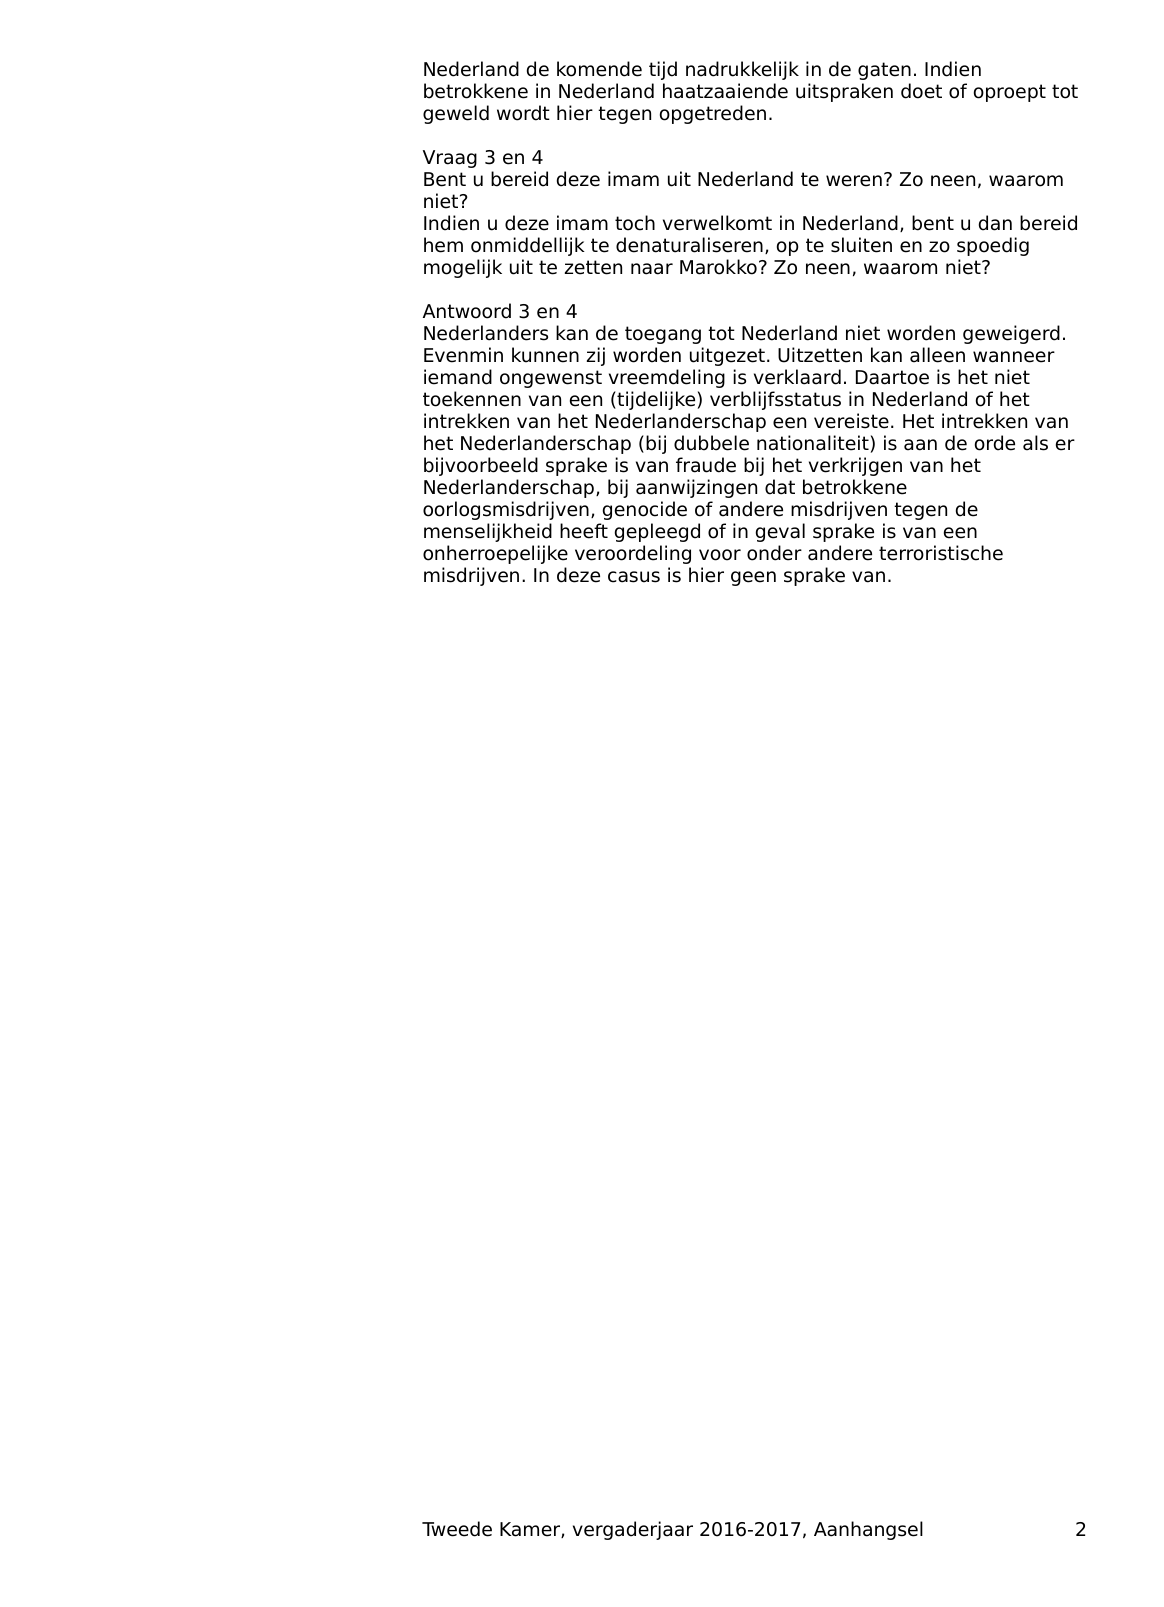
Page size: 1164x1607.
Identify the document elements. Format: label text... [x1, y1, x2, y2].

text Nederland de komende tijd nadrukkelijk in de gaten. Indien betrokkene in Nederland haatzaaiende uitspraken doet of oproept tot geweld wordt hier tegen opgetreden. [422, 59, 1087, 125]
text Nederlanders kan de toegang tot Nederland niet worden geweigerd. Evenmin kunnen zij worden uitgezet. Uitzetten kan alleen wanneer iemand ongewenst vreemdeling is verklaard. Daartoe is het niet toekennen van een (tijdelijke) verblijfsstatus in Nederland of het intrekken van het Nederlanderschap een vereiste. Het intrekken van het Nederlanderschap (bij dubbele nationaliteit) is aan de orde als er bijvoorbeeld sprake is van fraude bij het verkrijgen van het [422, 323, 1087, 477]
text Antwoord 3 en 4 [422, 301, 1087, 323]
text Nederlanderschap, bij aanwijzingen dat betrokkene oorlogsmisdrijven, genocide of andere misdrijven tegen de menselijkheid heeft gepleegd of in geval sprake is van een onherroepelijke veroordeling voor onder andere terroristische misdrijven. In deze casus is hier geen sprake van. [422, 477, 1087, 587]
text Bent u bereid deze imam uit Nederland te weren? Zo neen, waarom niet? [422, 169, 1087, 213]
text Indien u deze imam toch verwelkomt in Nederland, bent u dan bereid hem onmiddellijk te denaturaliseren, op te sluiten en zo spoedig mogelijk uit te zetten naar Marokko? Zo neen, waarom niet? [422, 213, 1087, 279]
text Vraag 3 en 4 [422, 147, 1087, 169]
